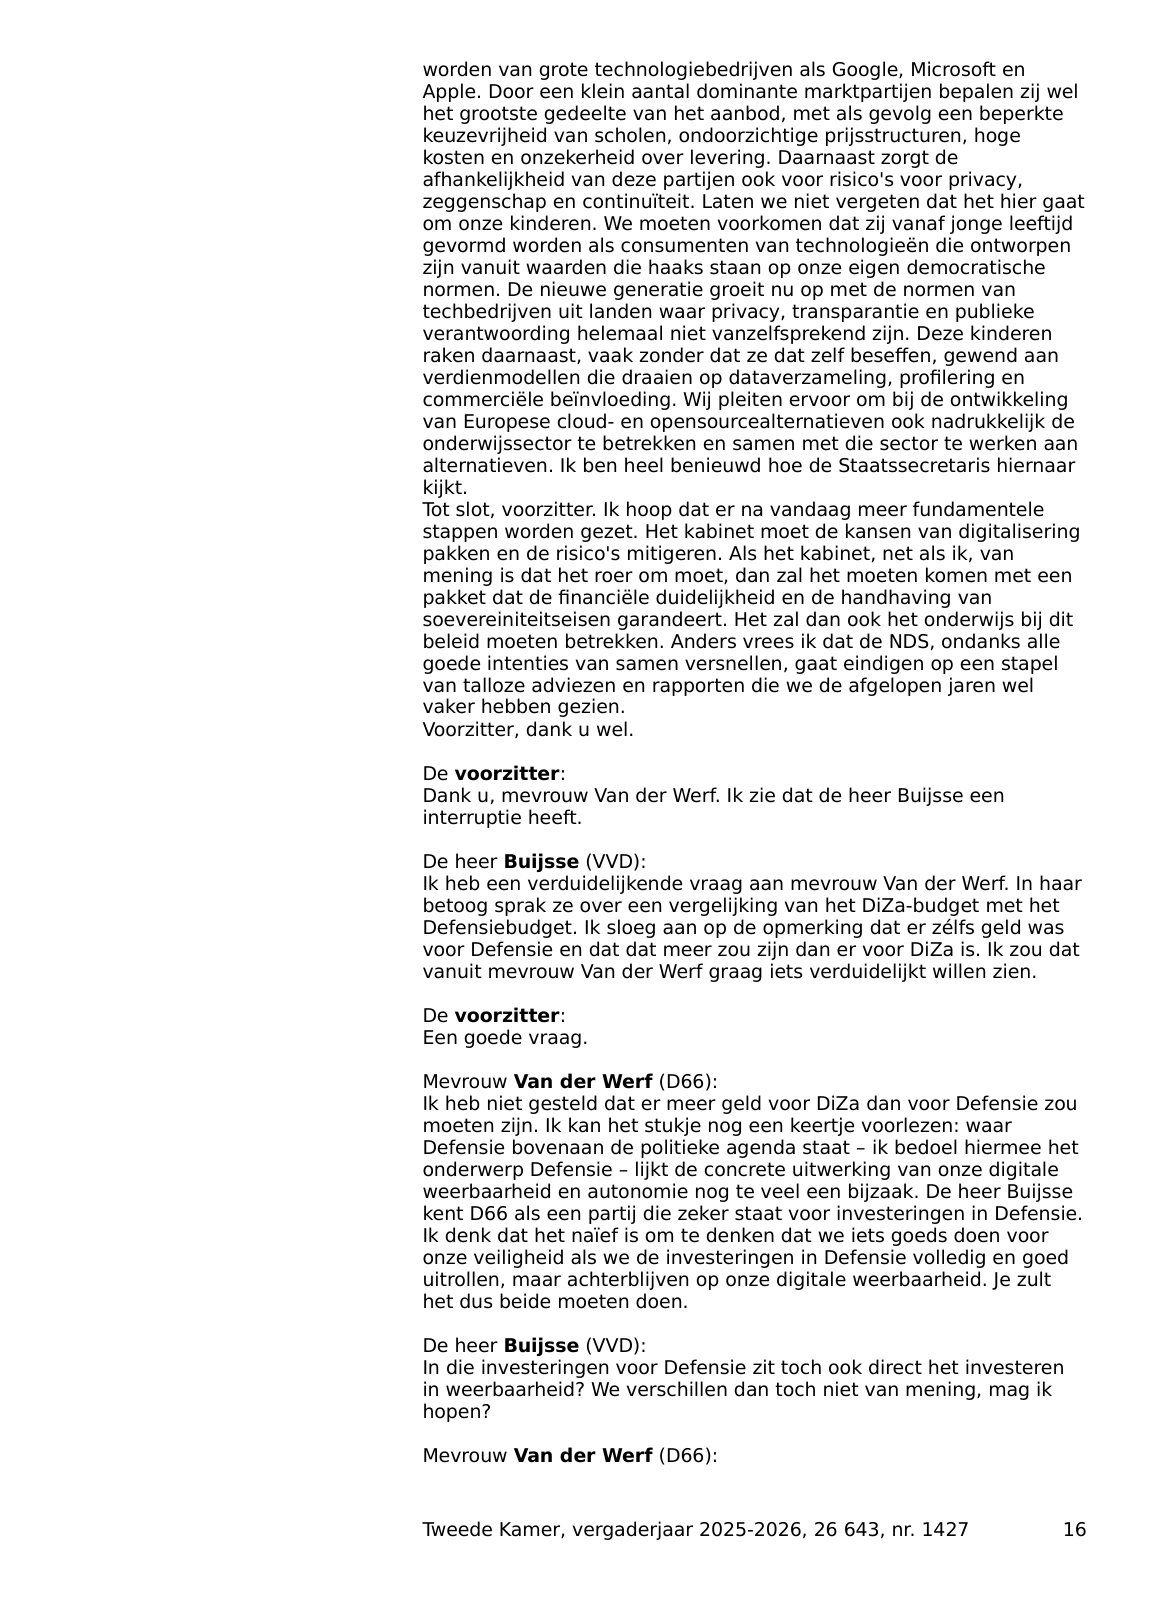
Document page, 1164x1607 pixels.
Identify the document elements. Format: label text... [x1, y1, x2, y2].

text De voorzitter: [422, 1005, 1087, 1027]
text De heer Buijsse (VVD): [422, 1335, 1087, 1357]
text Ik heb niet gesteld dat er meer geld voor DiZa dan voor Defensie zou moeten zijn. Ik kan het stukje nog een keertje voorlezen: waar Defensie bovenaan de politieke agenda staat – ik bedoel hiermee het onderwerp Defensie – lijkt de concrete uitwerking van onze digitale weerbaarheid en autonomie nog te veel een bijzaak. De heer Buijsse kent D66 als een partij die zeker staat voor investeringen in Defensie. Ik denk dat het naïef is om te denken dat we iets goeds doen voor onze veiligheid als we de investeringen in Defensie volledig en goed uitrollen, maar achterblijven op onze digitale weerbaarheid. Je zult het dus beide moeten doen. [422, 1093, 1087, 1313]
text De heer Buijsse (VVD): [422, 851, 1087, 873]
text In die investeringen voor Defensie zit toch ook direct het investeren in weerbaarheid? We verschillen dan toch niet van mening, mag ik hopen? [422, 1357, 1087, 1423]
text Mevrouw Van der Werf (D66): [422, 1071, 1087, 1093]
text Mevrouw Van der Werf (D66): [422, 1445, 1087, 1467]
text Een goede vraag. [422, 1027, 1087, 1049]
text Dank u, mevrouw Van der Werf. Ik zie dat de heer Buijsse een interruptie heeft. [422, 784, 1087, 828]
text worden van grote technologiebedrijven als Google, Microsoft en Apple. Door een klein aantal dominante marktpartijen bepalen zij wel het grootste gedeelte van het aanbod, met als gevolg een beperkte keuzevrijheid van scholen, ondoorzichtige prijsstructuren, hoge kosten en onzekerheid over levering. Daarnaast zorgt de afhankelijkheid van deze partijen ook voor risico's voor privacy, zeggenschap en continuïteit. Laten we niet vergeten dat het hier gaat om onze kinderen. We moeten voorkomen dat zij vanaf jonge leeftijd gevormd worden als consumenten van technologieën die ontworpen zijn vanuit waarden die haaks staan op onze eigen democratische normen. De nieuwe generatie groeit nu op met de normen van techbedrijven uit landen waar privacy, transparantie en publieke verantwoording helemaal niet vanzelfsprekend zijn. Deze kinderen raken daarnaast, vaak zonder dat ze dat zelf beseffen, gewend aan verdienmodellen die draaien op dataverzameling, profilering en commerciële beïnvloeding. Wij pleiten ervoor om bij de ontwikkeling van Europese cloud- en opensourcealternatieven ook nadrukkelijk de onderwijssector te betrekken en samen met die sector te werken aan alternatieven. Ik ben heel benieuwd hoe de Staatssecretaris hiernaar kijkt. [422, 59, 1087, 499]
text Tot slot, voorzitter. Ik hoop dat er na vandaag meer fundamentele stappen worden gezet. Het kabinet moet de kansen van digitalisering pakken en de risico's mitigeren. Als het kabinet, net als ik, van mening is dat het roer om moet, dan zal het moeten komen met een pakket dat de financiële duidelijkheid en de handhaving van soevereiniteitseisen garandeert. Het zal dan ook het onderwijs bij dit beleid moeten betrekken. Anders vrees ik dat de NDS, ondanks alle goede intenties van samen versnellen, gaat eindigen op een stapel van talloze adviezen en rapporten die we de afgelopen jaren wel vaker hebben gezien. [422, 499, 1087, 718]
text Ik heb een verduidelijkende vraag aan mevrouw Van der Werf. In haar betoog sprak ze over een vergelijking van het DiZa-budget met het Defensiebudget. Ik sloeg aan op de opmerking dat er zélfs geld was voor Defensie en dat dat meer zou zijn dan er voor DiZa is. Ik zou dat vanuit mevrouw Van der Werf graag iets verduidelijkt willen zien. [422, 873, 1087, 983]
text Voorzitter, dank u wel. [422, 718, 1087, 740]
text De voorzitter: [422, 763, 1087, 784]
